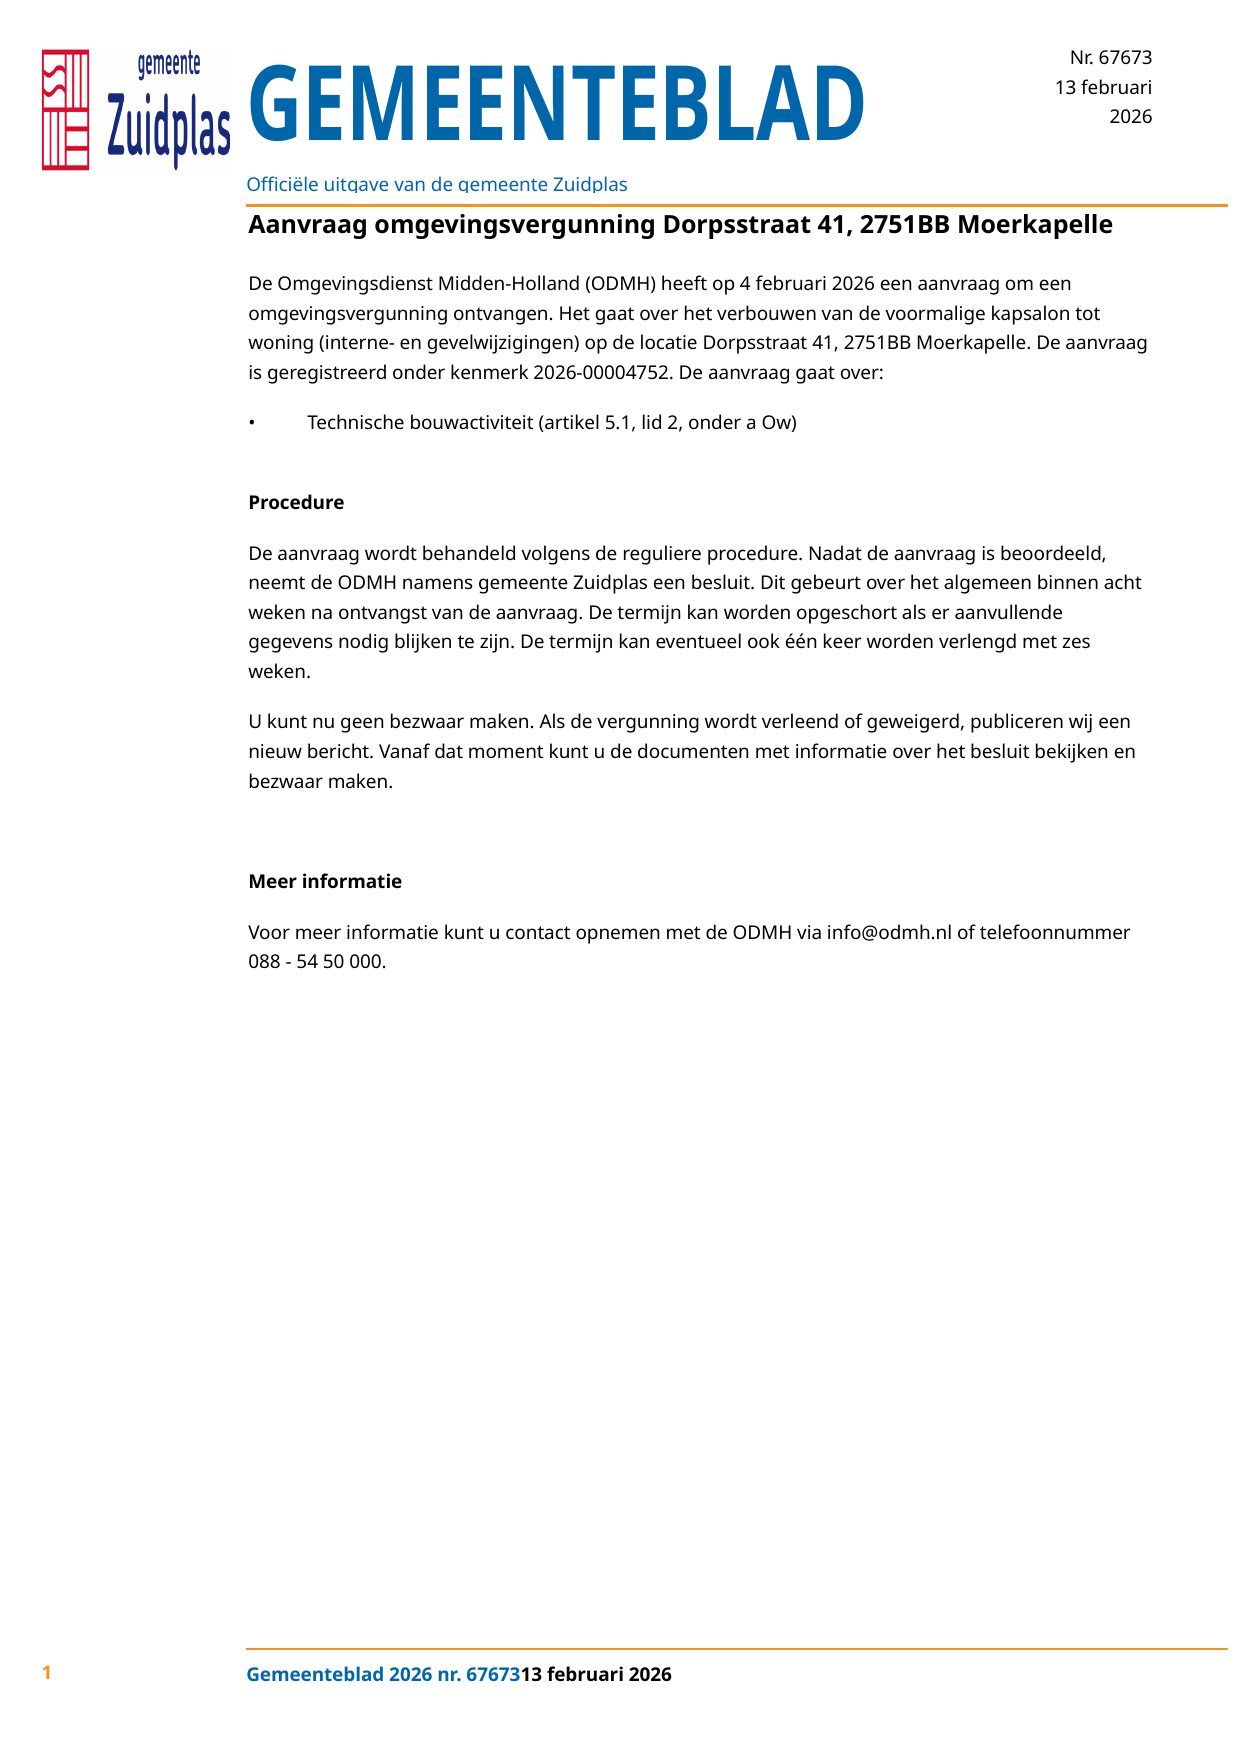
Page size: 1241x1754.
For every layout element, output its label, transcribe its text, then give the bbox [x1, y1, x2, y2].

text Voor meer informatie kunt u contact opnemen met de ODMH via info@odmh.nl of telefoonnummer 088 - 54 50 000. [248, 919, 1152, 974]
text De aanvraag wordt behandeld volgens de reguliere procedure. Nadat de aanvraag is beoordeeld, neemt de ODMH namens gemeente Zuidplas een besluit. Dit gebeurt over het algemeen binnen acht weken na ontvangst van de aanvraag. De termijn kan worden opgeschort als er aanvullende gegevens nodig blijken te zijn. De termijn kan eventueel ook één keer worden verlengd met zes weken. [248, 540, 1152, 684]
text De Omgevingsdienst Midden-Holland (ODMH) heeft op 4 februari 2026 een aanvraag om een omgevingsvergunning ontvangen. Het gaat over het verbouwen van de voormalige kapsalon tot woning (interne- en gevelwijzigingen) op de locatie Dorpsstraat 41, 2751BB Moerkapelle. De aanvraag is geregistreerd onder kenmerk 2026-00004752. De aanvraag gaat over: [248, 270, 1152, 385]
text Procedure [248, 489, 1152, 515]
picture [41, 47, 231, 172]
text Aanvraag omgevingsvergunning Dorpsstraat 41, 2751BB Moerkapelle [248, 207, 1152, 241]
text U kunt nu geen bezwaar maken. Als de vergunning wordt verleend of geweigerd, publiceren wij een nieuw bericht. Vanaf dat moment kunt u de documenten met informatie over het besluit bekijken en bezwaar maken. [248, 709, 1152, 793]
text Meer informatie [248, 869, 1152, 894]
list Technische bouwactiviteit (artikel 5.1, lid 2, onder a Ow) [248, 409, 1152, 435]
